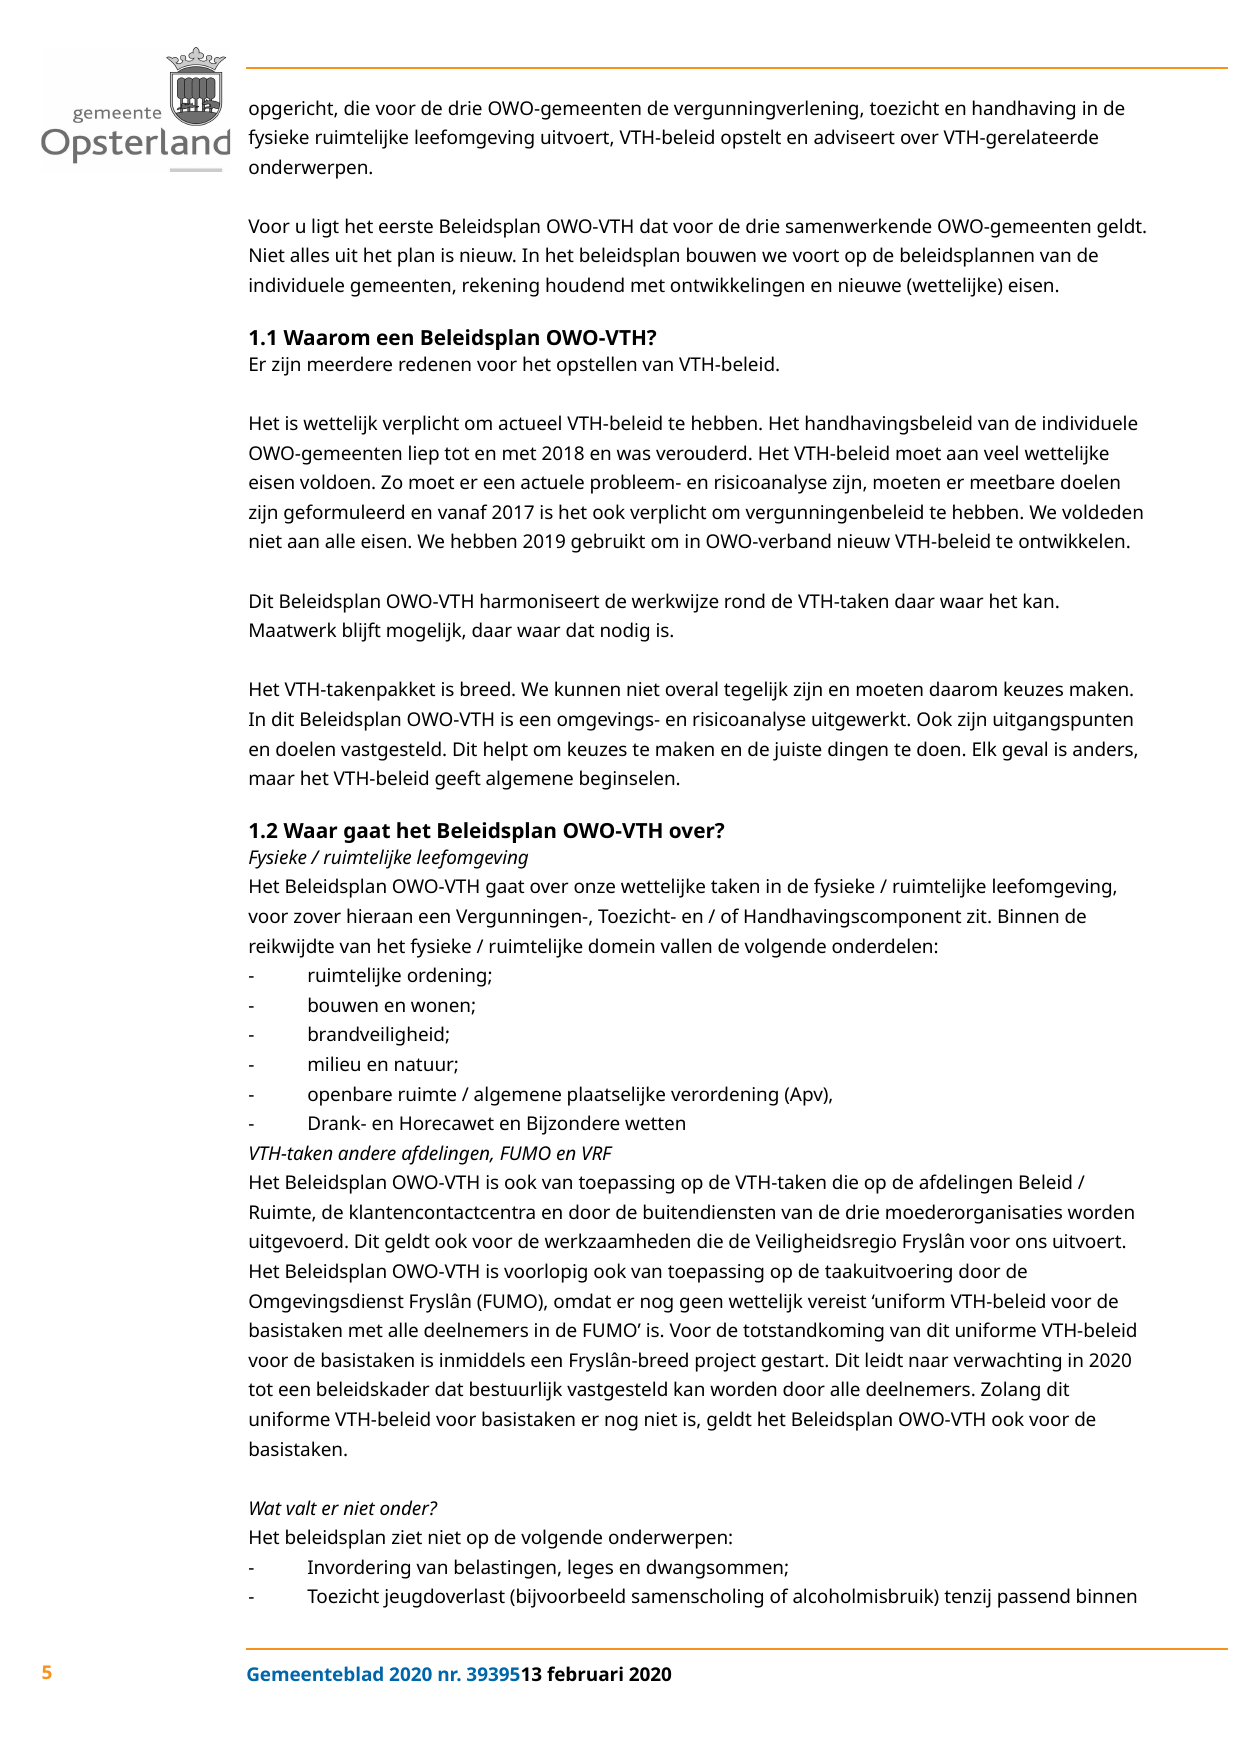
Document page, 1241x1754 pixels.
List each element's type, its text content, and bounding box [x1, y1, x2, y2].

text Maatwerk blijft mogelijk, daar waar dat nodig is. [248, 617, 1152, 643]
text Voor u ligt het eerste Beleidsplan OWO-VTH dat voor de drie samenwerkende OWO-gemeenten geldt. Niet alles uit het plan is nieuw. In het beleidsplan bouwen we voort op de beleidsplannen van de individuele gemeenten, rekening houdend met ontwikkelingen en nieuwe (wettelijke) eisen. [248, 213, 1152, 298]
list openbare ruimte / algemene plaatselijke verordening (Apv), [248, 1081, 1152, 1107]
list bouwen en wonen; [248, 992, 1152, 1018]
list Toezicht jeugdoverlast (bijvoorbeeld samenscholing of alcoholmisbruik) tenzij passend binnen [248, 1584, 1152, 1609]
text Fysieke / ruimtelijke leefomgeving [248, 844, 1152, 870]
text Het Beleidsplan OWO-VTH is ook van toepassing op de VTH-taken die op de afdelingen Beleid / Ruimte, de klantencontactcentra en door de buitendiensten van de drie moederorganisaties worden uitgevoerd. Dit geldt ook voor de werkzaamheden die de Veiligheidsregio Fryslân voor ons uitvoert. Het Beleidsplan OWO-VTH is voorlopig ook van toepassing op de taakuitvoering door de Omgevingsdienst Fryslân (FUMO), omdat er nog geen wettelijk vereist ‘uniform VTH-beleid voor de basistaken met alle deelnemers in de FUMO’ is. Voor de totstandkoming van dit uniforme VTH-beleid voor de basistaken is inmiddels een Fryslân-breed project gestart. Dit leidt naar verwachting in 2020 tot een beleidskader dat bestuurlijk vastgesteld kan worden door alle deelnemers. Zolang dit uniforme VTH-beleid voor basistaken er nog niet is, geldt het Beleidsplan OWO-VTH ook voor de basistaken. [248, 1169, 1152, 1462]
text Dit Beleidsplan OWO-VTH harmoniseert de werkwijze rond de VTH-taken daar waar het kan. [248, 588, 1152, 613]
list milieu en natuur; [248, 1051, 1152, 1077]
list Invordering van belastingen, leges en dwangsommen; [248, 1554, 1152, 1580]
picture [41, 47, 231, 172]
list ruimtelijke ordening; [248, 962, 1152, 988]
text 1.1 Waarom een Beleidsplan OWO-VTH? [248, 323, 1152, 351]
text Wat valt er niet onder? [248, 1495, 1152, 1521]
text Het VTH-takenpakket is breed. We kunnen niet overal tegelijk zijn en moeten daarom keuzes maken. In dit Beleidsplan OWO-VTH is een omgevings- en risicoanalyse uitgewerkt. Ook zijn uitgangspunten en doelen vastgesteld. Dit helpt om keuzes te maken en de juiste dingen te doen. Elk geval is anders, maar het VTH-beleid geeft algemene beginselen. [248, 677, 1152, 791]
text Het is wettelijk verplicht om actueel VTH-beleid te hebben. Het handhavingsbeleid van de individuele OWO-gemeenten liep tot en met 2018 en was verouderd. Het VTH-beleid moet aan veel wettelijke eisen voldoen. Zo moet er een actuele probleem- en risicoanalyse zijn, moeten er meetbare doelen zijn geformuleerd en vanaf 2017 is het ook verplicht om vergunningenbeleid te hebben. We voldeden niet aan alle eisen. We hebben 2019 gebruikt om in OWO-verband nieuw VTH-beleid te ontwikkelen. [248, 410, 1152, 554]
text Er zijn meerdere redenen voor het opstellen van VTH-beleid. [248, 351, 1152, 377]
text VTH-taken andere afdelingen, FUMO en VRF [248, 1140, 1152, 1166]
text Het Beleidsplan OWO-VTH gaat over onze wettelijke taken in de fysieke / ruimtelijke leefomgeving, voor zover hieraan een Vergunningen-, Toezicht- en / of Handhavingscomponent zit. Binnen de reikwijdte van het fysieke / ruimtelijke domein vallen de volgende onderdelen: [248, 874, 1152, 959]
text opgericht, die voor de drie OWO-gemeenten de vergunningverlening, toezicht en handhaving in de fysieke ruimtelijke leefomgeving uitvoert, VTH-beleid opstelt en adviseert over VTH-gerelateerde onderwerpen. [248, 95, 1152, 180]
text 1.2 Waar gaat het Beleidsplan OWO-VTH over? [248, 816, 1152, 844]
list Drank- en Horecawet en Bijzondere wetten [248, 1110, 1152, 1136]
list brandveiligheid; [248, 1022, 1152, 1047]
text Het beleidsplan ziet niet op de volgende onderwerpen: [248, 1524, 1152, 1550]
